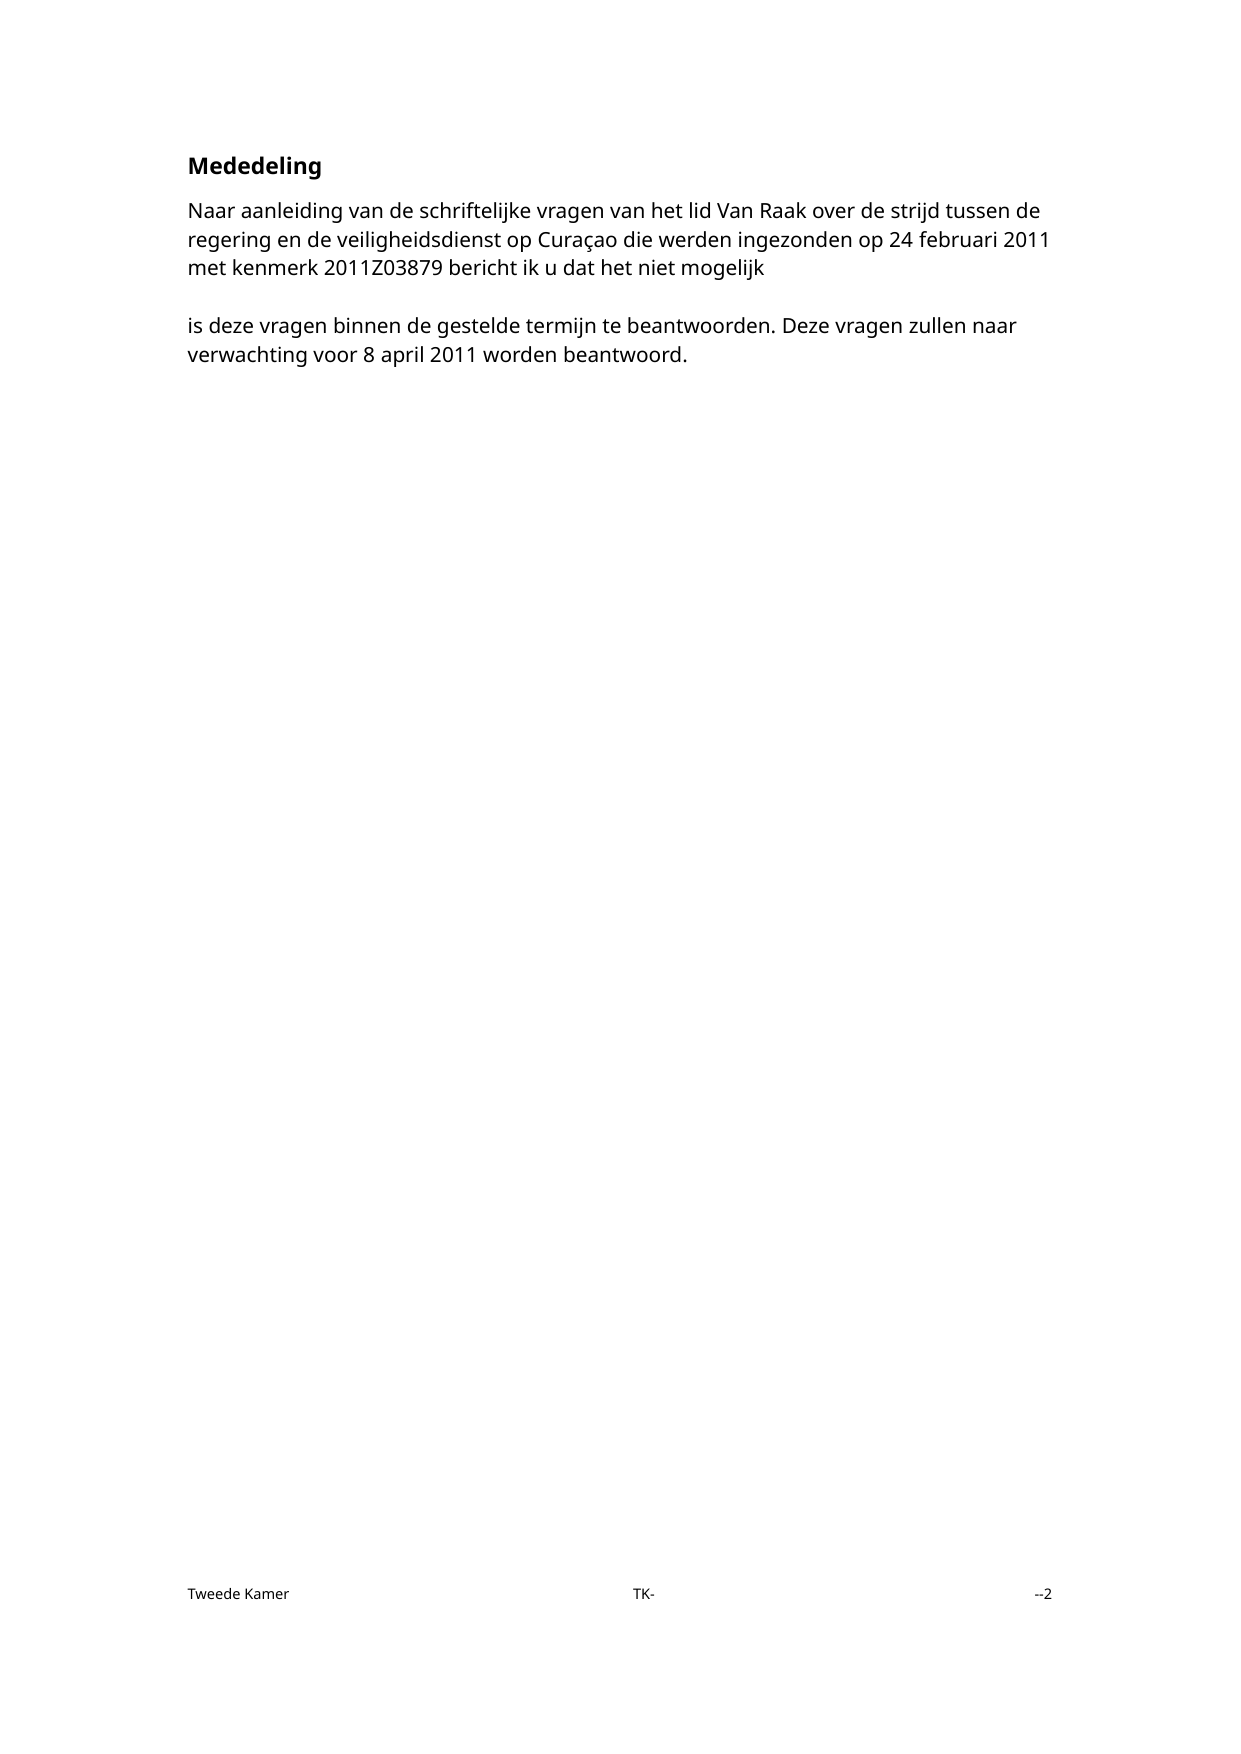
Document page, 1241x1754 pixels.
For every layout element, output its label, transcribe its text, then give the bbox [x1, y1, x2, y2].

text Naar aanleiding van de schriftelijke vragen van het lid Van Raak over de strijd tussen de regering en de veiligheidsdienst op Curaçao die werden ingezonden op 24 februari 2011 met kenmerk 2011Z03879 bericht ik u dat het niet mogelijk [187, 196, 1053, 282]
text is deze vragen binnen de gestelde termijn te beantwoorden. Deze vragen zullen naar verwachting voor 8 april 2011 worden beantwoord. [187, 312, 1053, 368]
subtitle Mededeling [187, 150, 1053, 181]
